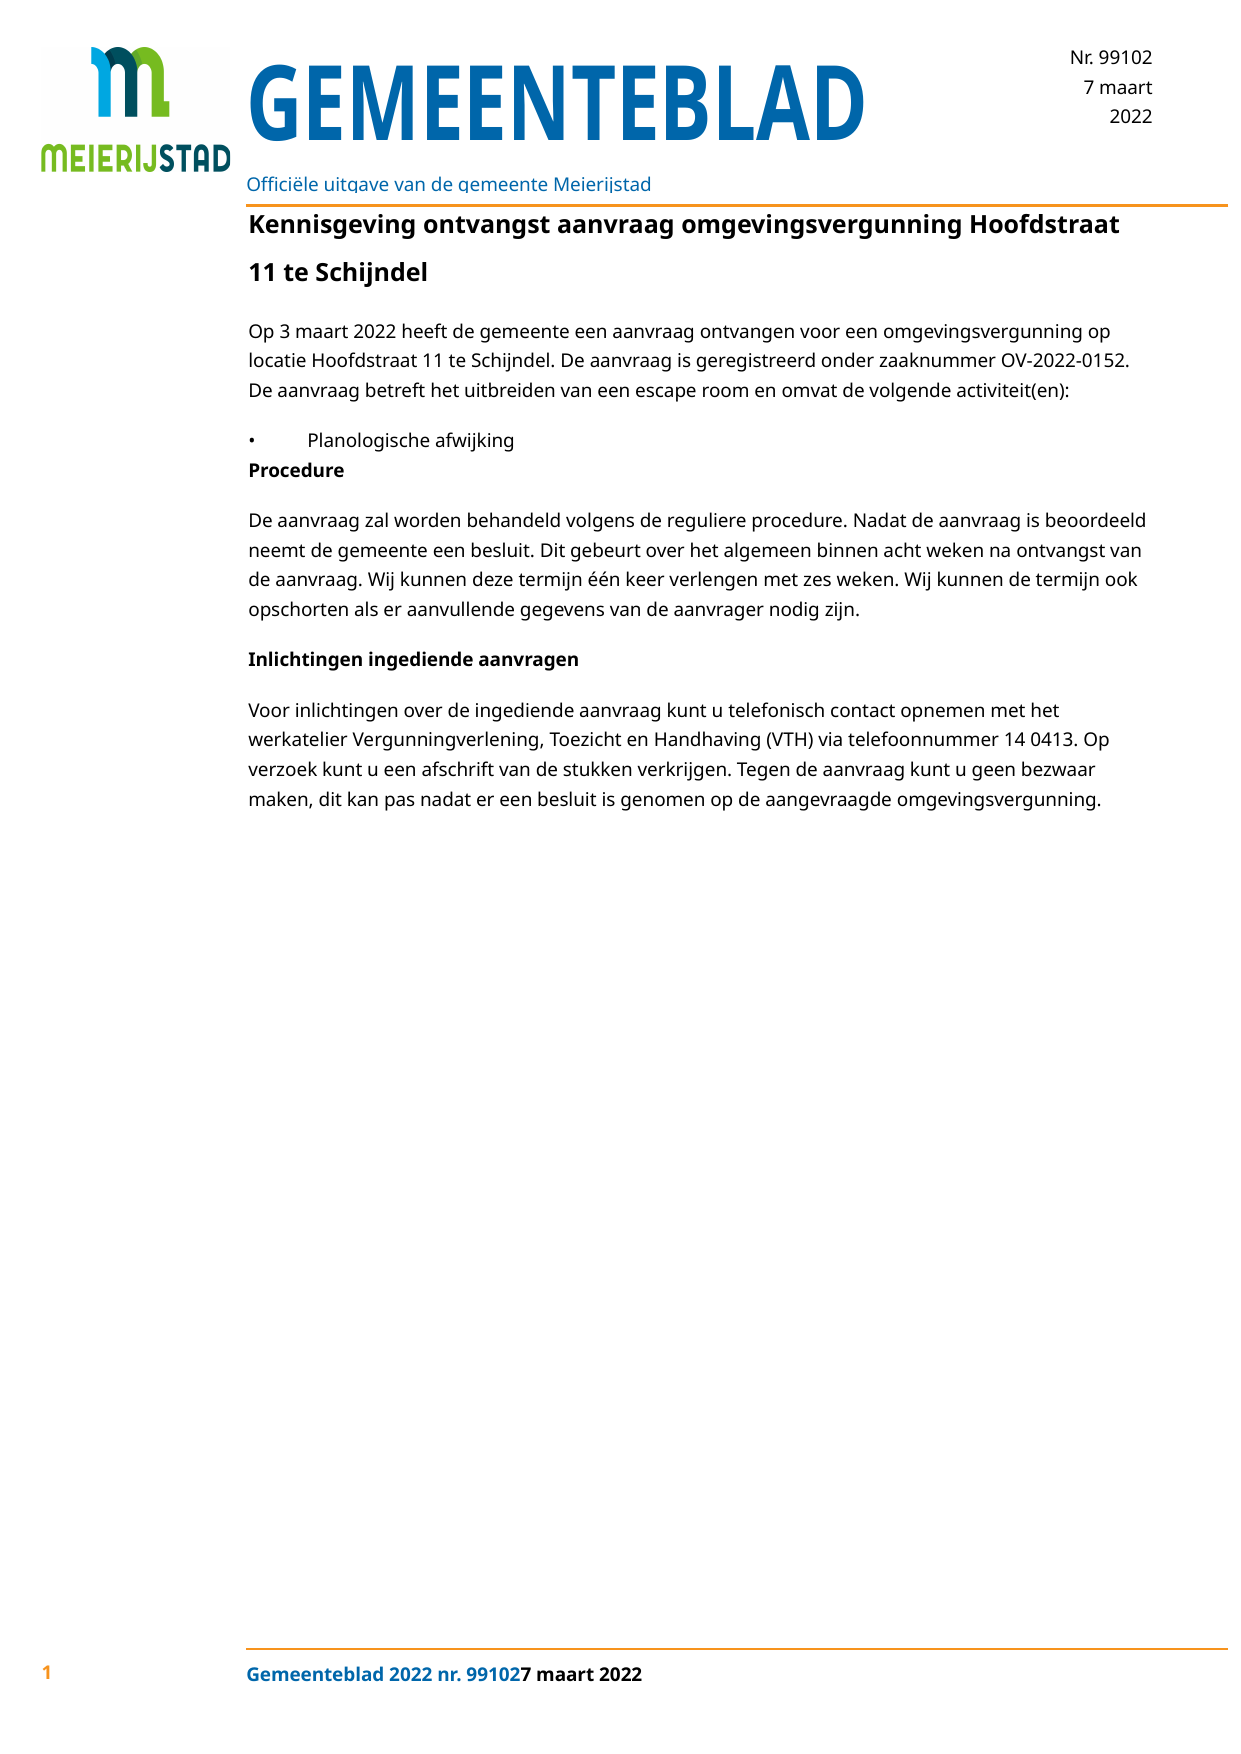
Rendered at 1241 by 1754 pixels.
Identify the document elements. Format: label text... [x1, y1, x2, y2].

text Voor inlichtingen over de ingediende aanvraag kunt u telefonisch contact opnemen met het werkatelier Vergunningverlening, Toezicht en Handhaving (VTH) via telefoonnummer 14 0413. Op verzoek kunt u een afschrift van de stukken verkrijgen. Tegen de aanvraag kunt u geen bezwaar maken, dit kan pas nadat er een besluit is genomen op de aangevraagde omgevingsvergunning. [248, 697, 1152, 812]
text Op 3 maart 2022 heeft de gemeente een aanvraag ontvangen voor een omgevingsvergunning op locatie Hoofdstraat 11 te Schijndel. De aanvraag is geregistreerd onder zaaknummer OV-2022-0152. De aanvraag betreft het uitbreiden van een escape room en omvat de volgende activiteit(en): [248, 318, 1152, 403]
text Procedure [248, 457, 1152, 483]
list Planologische afwijking [248, 427, 1152, 453]
text Inlichtingen ingediende aanvragen [248, 647, 1152, 672]
text Kennisgeving ontvangst aanvraag omgevingsvergunning Hoofdstraat 11 te Schijndel [248, 207, 1152, 288]
text De aanvraag zal worden behandeld volgens de reguliere procedure. Nadat de aanvraag is beoordeeld neemt de gemeente een besluit. Dit gebeurt over het algemeen binnen acht weken na ontvangst van de aanvraag. Wij kunnen deze termijn één keer verlengen met zes weken. Wij kunnen de termijn ook opschorten als er aanvullende gegevens van de aanvrager nodig zijn. [248, 507, 1152, 622]
picture [41, 47, 231, 172]
